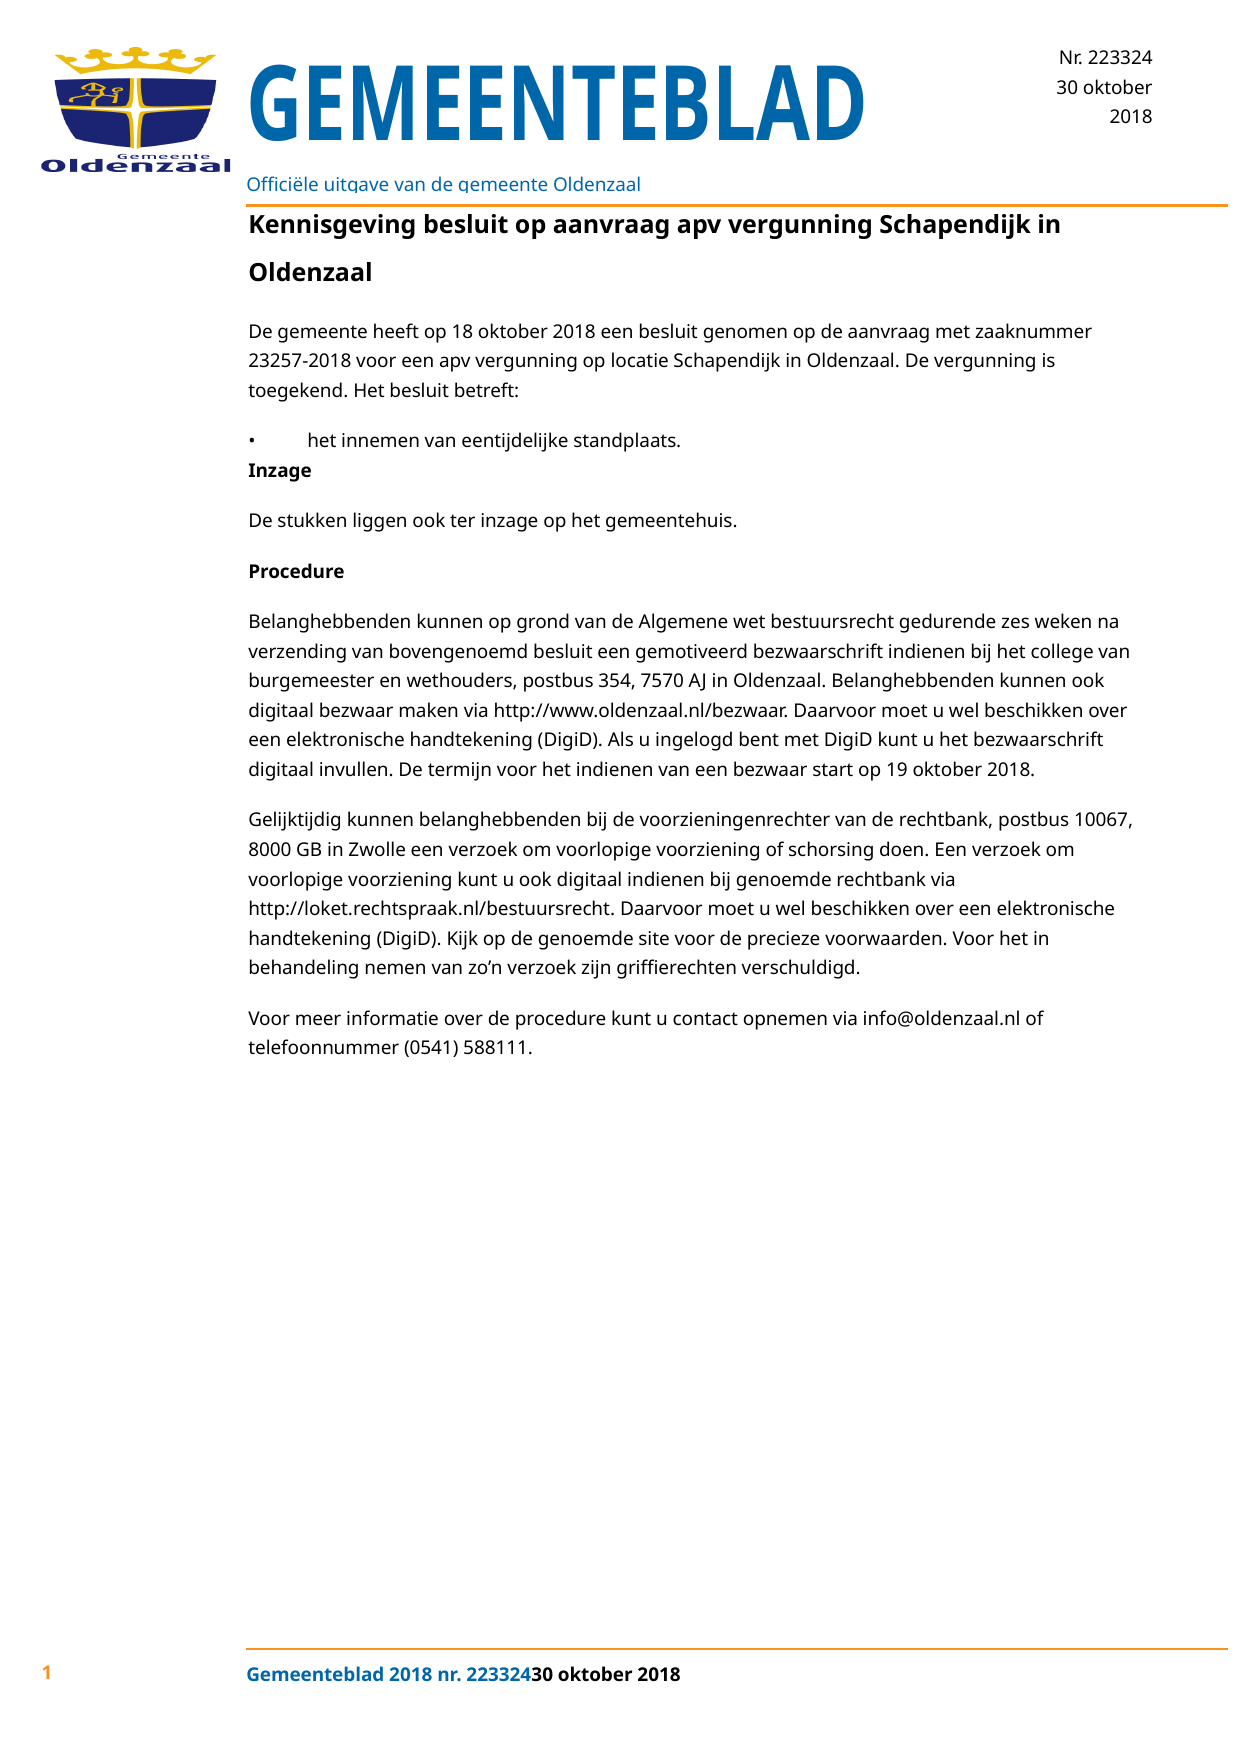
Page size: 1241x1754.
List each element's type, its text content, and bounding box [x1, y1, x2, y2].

text Kennisgeving besluit op aanvraag apv vergunning Schapendijk in Oldenzaal [248, 207, 1152, 288]
text De gemeente heeft op 18 oktober 2018 een besluit genomen op de aanvraag met zaaknummer 23257-2018 voor een apv vergunning op locatie Schapendijk in Oldenzaal. De vergunning is toegekend. Het besluit betreft: [248, 318, 1152, 403]
text De stukken liggen ook ter inzage op het gemeentehuis. [248, 507, 1152, 533]
text Inzage [248, 457, 1152, 483]
text Gelijktijdig kunnen belanghebbenden bij de voorzieningenrechter van de rechtbank, postbus 10067, 8000 GB in Zwolle een verzoek om voorlopige voorziening of schorsing doen. Een verzoek om voorlopige voorziening kunt u ook digitaal indienen bij genoemde rechtbank via http://loket.rechtspraak.nl/bestuursrecht. Daarvoor moet u wel beschikken over een elektronische handtekening (DigiD). Kijk op de genoemde site voor de precieze voorwaarden. Voor het in behandeling nemen van zo’n verzoek zijn griffierechten verschuldigd. [248, 807, 1152, 980]
list het innemen van eentijdelijke standplaats. [248, 427, 1152, 453]
text Voor meer informatie over de procedure kunt u contact opnemen via info@oldenzaal.nl of telefoonnummer (0541) 588111. [248, 1005, 1152, 1060]
text Belanghebbenden kunnen op grond van de Algemene wet bestuursrecht gedurende zes weken na verzending van bovengenoemd besluit een gemotiveerd bezwaarschrift indienen bij het college van burgemeester en wethouders, postbus 354, 7570 AJ in Oldenzaal. Belanghebbenden kunnen ook digitaal bezwaar maken via http://www.oldenzaal.nl/bezwaar. Daarvoor moet u wel beschikken over een elektronische handtekening (DigiD). Als u ingelogd bent met DigiD kunt u het bezwaarschrift digitaal invullen. De termijn voor het indienen van een bezwaar start op 19 oktober 2018. [248, 608, 1152, 782]
picture [41, 47, 231, 172]
text Procedure [248, 558, 1152, 584]
